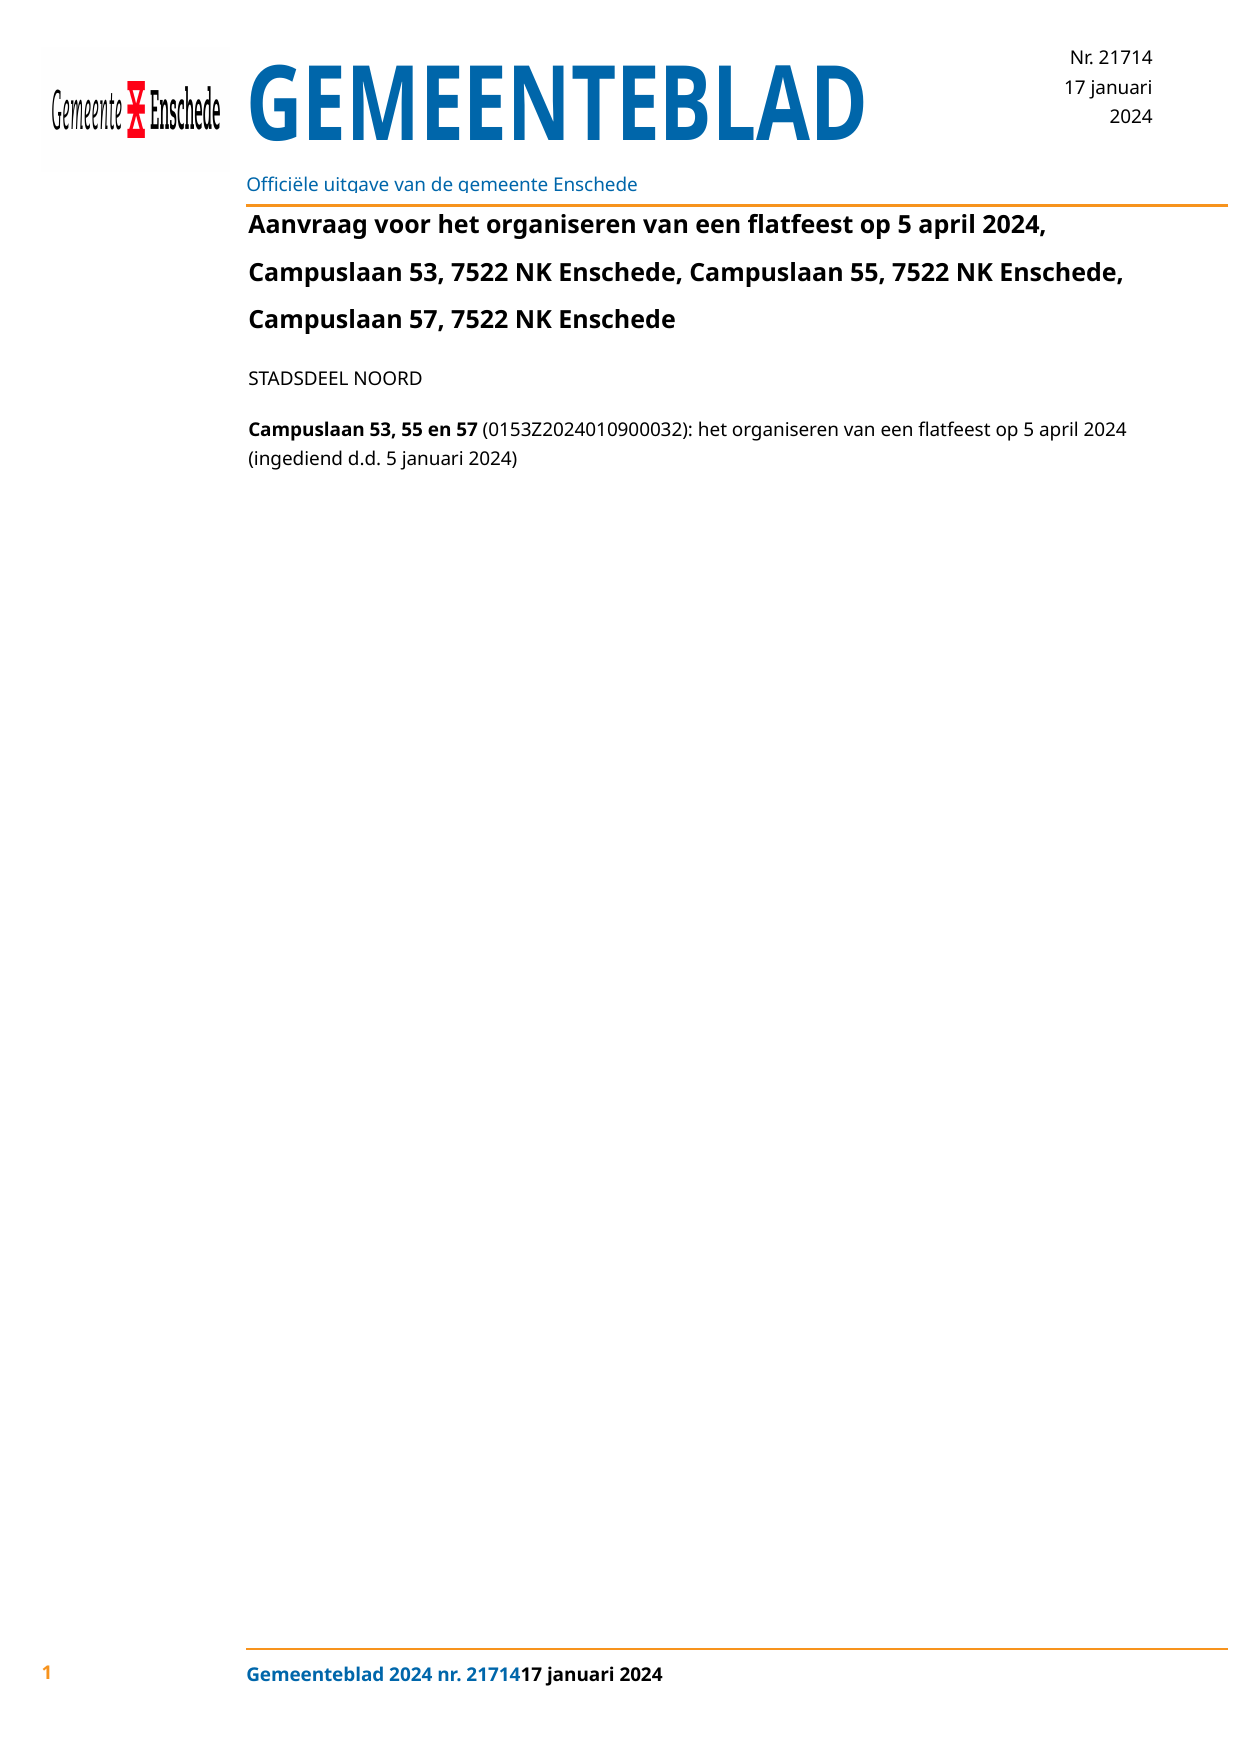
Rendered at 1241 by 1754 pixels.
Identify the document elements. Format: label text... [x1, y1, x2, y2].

text STADSDEEL NOORD [248, 366, 1152, 391]
text Campuslaan 53, 55 en 57 (0153Z2024010900032): het organiseren van een flatfeest op 5 april 2024 (ingediend d.d. 5 januari 2024) [248, 416, 1152, 471]
picture [41, 47, 231, 172]
text Aanvraag voor het organiseren van een flatfeest op 5 april 2024, Campuslaan 53, 7522 NK Enschede, Campuslaan 55, 7522 NK Enschede, Campuslaan 57, 7522 NK Enschede [248, 207, 1152, 336]
